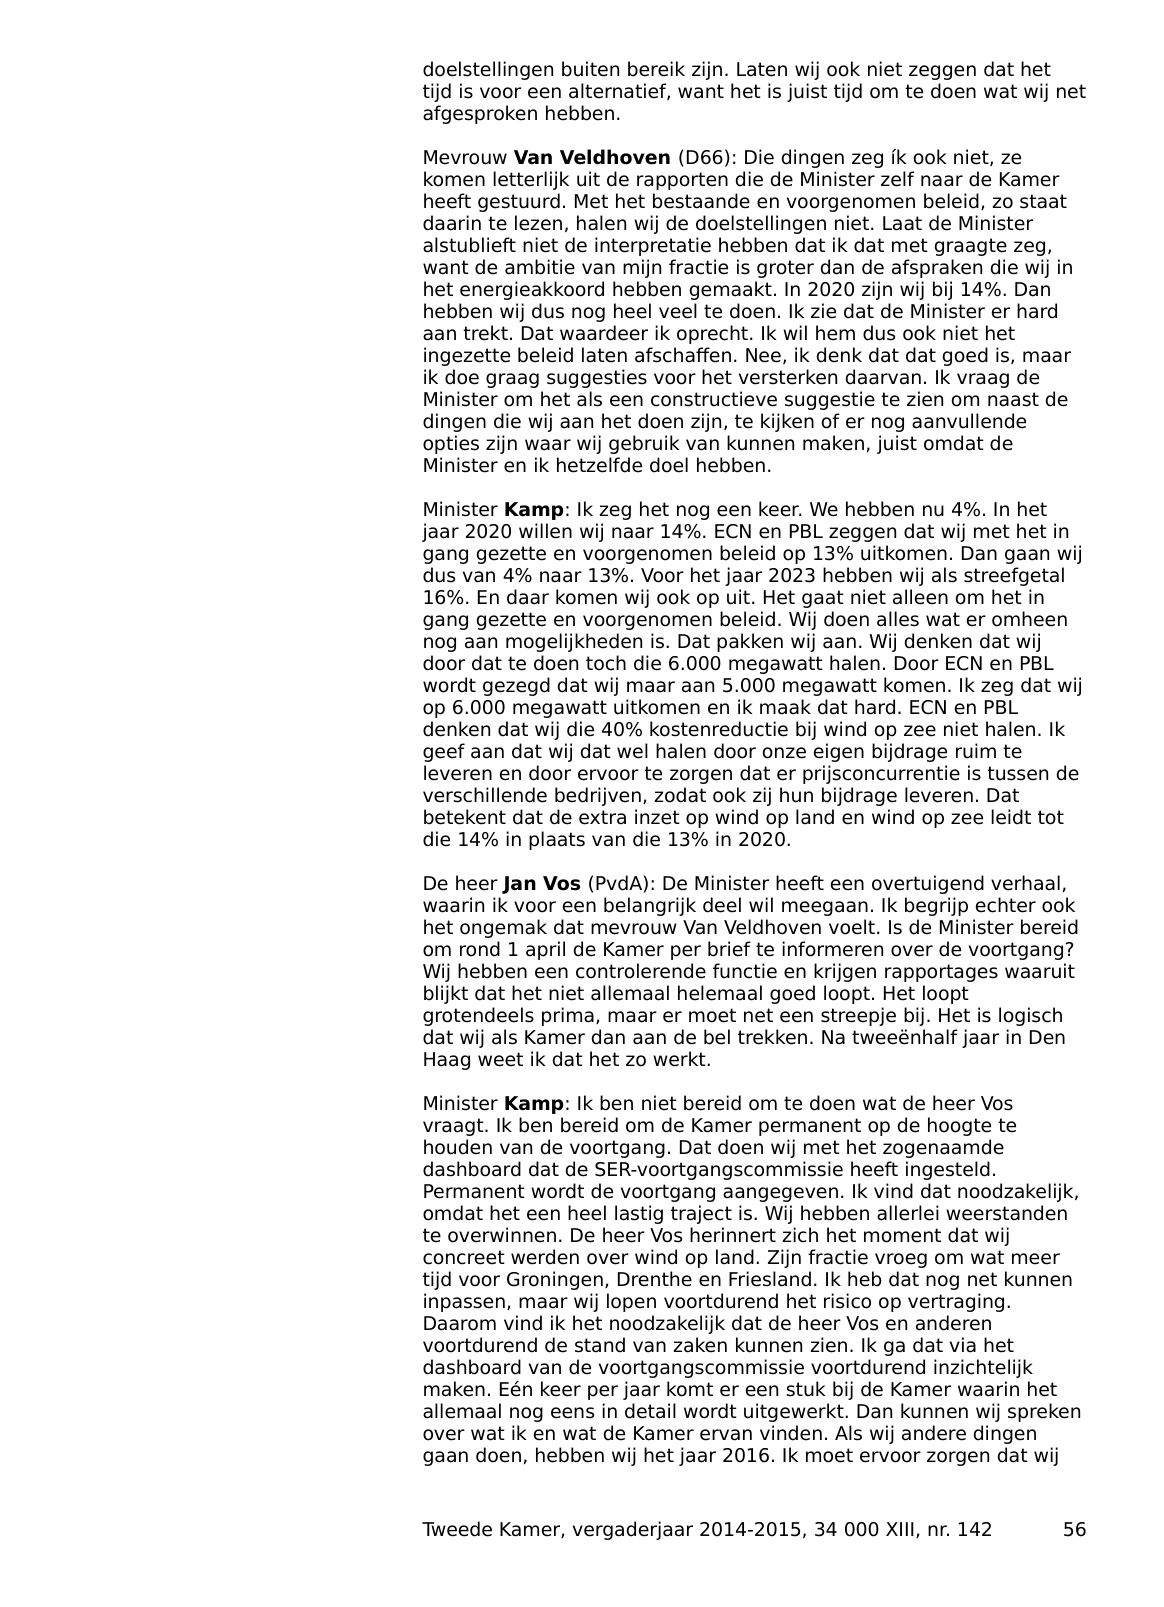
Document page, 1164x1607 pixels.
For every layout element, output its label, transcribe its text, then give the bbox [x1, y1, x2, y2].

text Mevrouw Van Veldhoven (D66): Die dingen zeg ík ook niet, ze komen letterlijk uit de rapporten die de Minister zelf naar de Kamer heeft gestuurd. Met het bestaande en voorgenomen beleid, zo staat daarin te lezen, halen wij de doelstellingen niet. Laat de Minister alstublieft niet de interpretatie hebben dat ik dat met graagte zeg, want de ambitie van mijn fractie is groter dan de afspraken die wij in het energieakkoord hebben gemaakt. In 2020 zijn wij bij 14%. Dan hebben wij dus nog heel veel te doen. Ik zie dat de Minister er hard aan trekt. Dat waardeer ik oprecht. Ik wil hem dus ook niet het ingezette beleid laten afschaffen. Nee, ik denk dat dat goed is, maar ik doe graag suggesties voor het versterken daarvan. Ik vraag de Minister om het als een constructieve suggestie te zien om naast de dingen die wij aan het doen zijn, te kijken of er nog aanvullende opties zijn waar wij gebruik van kunnen maken, juist omdat de Minister en ik hetzelfde doel hebben. [422, 147, 1087, 477]
text De heer Jan Vos (PvdA): De Minister heeft een overtuigend verhaal, waarin ik voor een belangrijk deel wil meegaan. Ik begrijp echter ook het ongemak dat mevrouw Van Veldhoven voelt. Is de Minister bereid om rond 1 april de Kamer per brief te informeren over de voortgang? Wij hebben een controlerende functie en krijgen rapportages waaruit blijkt dat het niet allemaal helemaal goed loopt. Het loopt grotendeels prima, maar er moet net een streepje bij. Het is logisch dat wij als Kamer dan aan de bel trekken. Na tweeënhalf jaar in Den Haag weet ik dat het zo werkt. [422, 873, 1087, 1071]
text Minister Kamp: Ik ben niet bereid om te doen wat de heer Vos vraagt. Ik ben bereid om de Kamer permanent op de hoogte te houden van de voortgang. Dat doen wij met het zogenaamde dashboard dat de SER-voortgangscommissie heeft ingesteld. Permanent wordt de voortgang aangegeven. Ik vind dat noodzakelijk, omdat het een heel lastig traject is. Wij hebben allerlei weerstanden te overwinnen. De heer Vos herinnert zich het moment dat wij concreet werden over wind op land. Zijn fractie vroeg om wat meer tijd voor Groningen, Drenthe en Friesland. Ik heb dat nog net kunnen inpassen, maar wij lopen voortdurend het risico op vertraging. Daarom vind ik het noodzakelijk dat de heer Vos en anderen voortdurend de stand van zaken kunnen zien. Ik ga dat via het dashboard van de voortgangscommissie voortdurend inzichtelijk maken. Eén keer per jaar komt er een stuk bij de Kamer waarin het allemaal nog eens in detail wordt uitgewerkt. Dan kunnen wij spreken over wat ik en wat de Kamer ervan vinden. Als wij andere dingen gaan doen, hebben wij het jaar 2016. Ik moet ervoor zorgen dat wij [422, 1093, 1087, 1467]
text doelstellingen buiten bereik zijn. Laten wij ook niet zeggen dat het tijd is voor een alternatief, want het is juist tijd om te doen wat wij net afgesproken hebben. [422, 59, 1087, 125]
text Minister Kamp: Ik zeg het nog een keer. We hebben nu 4%. In het jaar 2020 willen wij naar 14%. ECN en PBL zeggen dat wij met het in gang gezette en voorgenomen beleid op 13% uitkomen. Dan gaan wij dus van 4% naar 13%. Voor het jaar 2023 hebben wij als streefgetal 16%. En daar komen wij ook op uit. Het gaat niet alleen om het in gang gezette en voorgenomen beleid. Wij doen alles wat er omheen nog aan mogelijkheden is. Dat pakken wij aan. Wij denken dat wij door dat te doen toch die 6.000 megawatt halen. Door ECN en PBL wordt gezegd dat wij maar aan 5.000 megawatt komen. Ik zeg dat wij op 6.000 megawatt uitkomen en ik maak dat hard. ECN en PBL denken dat wij die 40% kostenreductie bij wind op zee niet halen. Ik geef aan dat wij dat wel halen door onze eigen bijdrage ruim te leveren en door ervoor te zorgen dat er prijsconcurrentie is tussen de verschillende bedrijven, zodat ook zij hun bijdrage leveren. Dat betekent dat de extra inzet op wind op land en wind op zee leidt tot die 14% in plaats van die 13% in 2020. [422, 499, 1087, 851]
